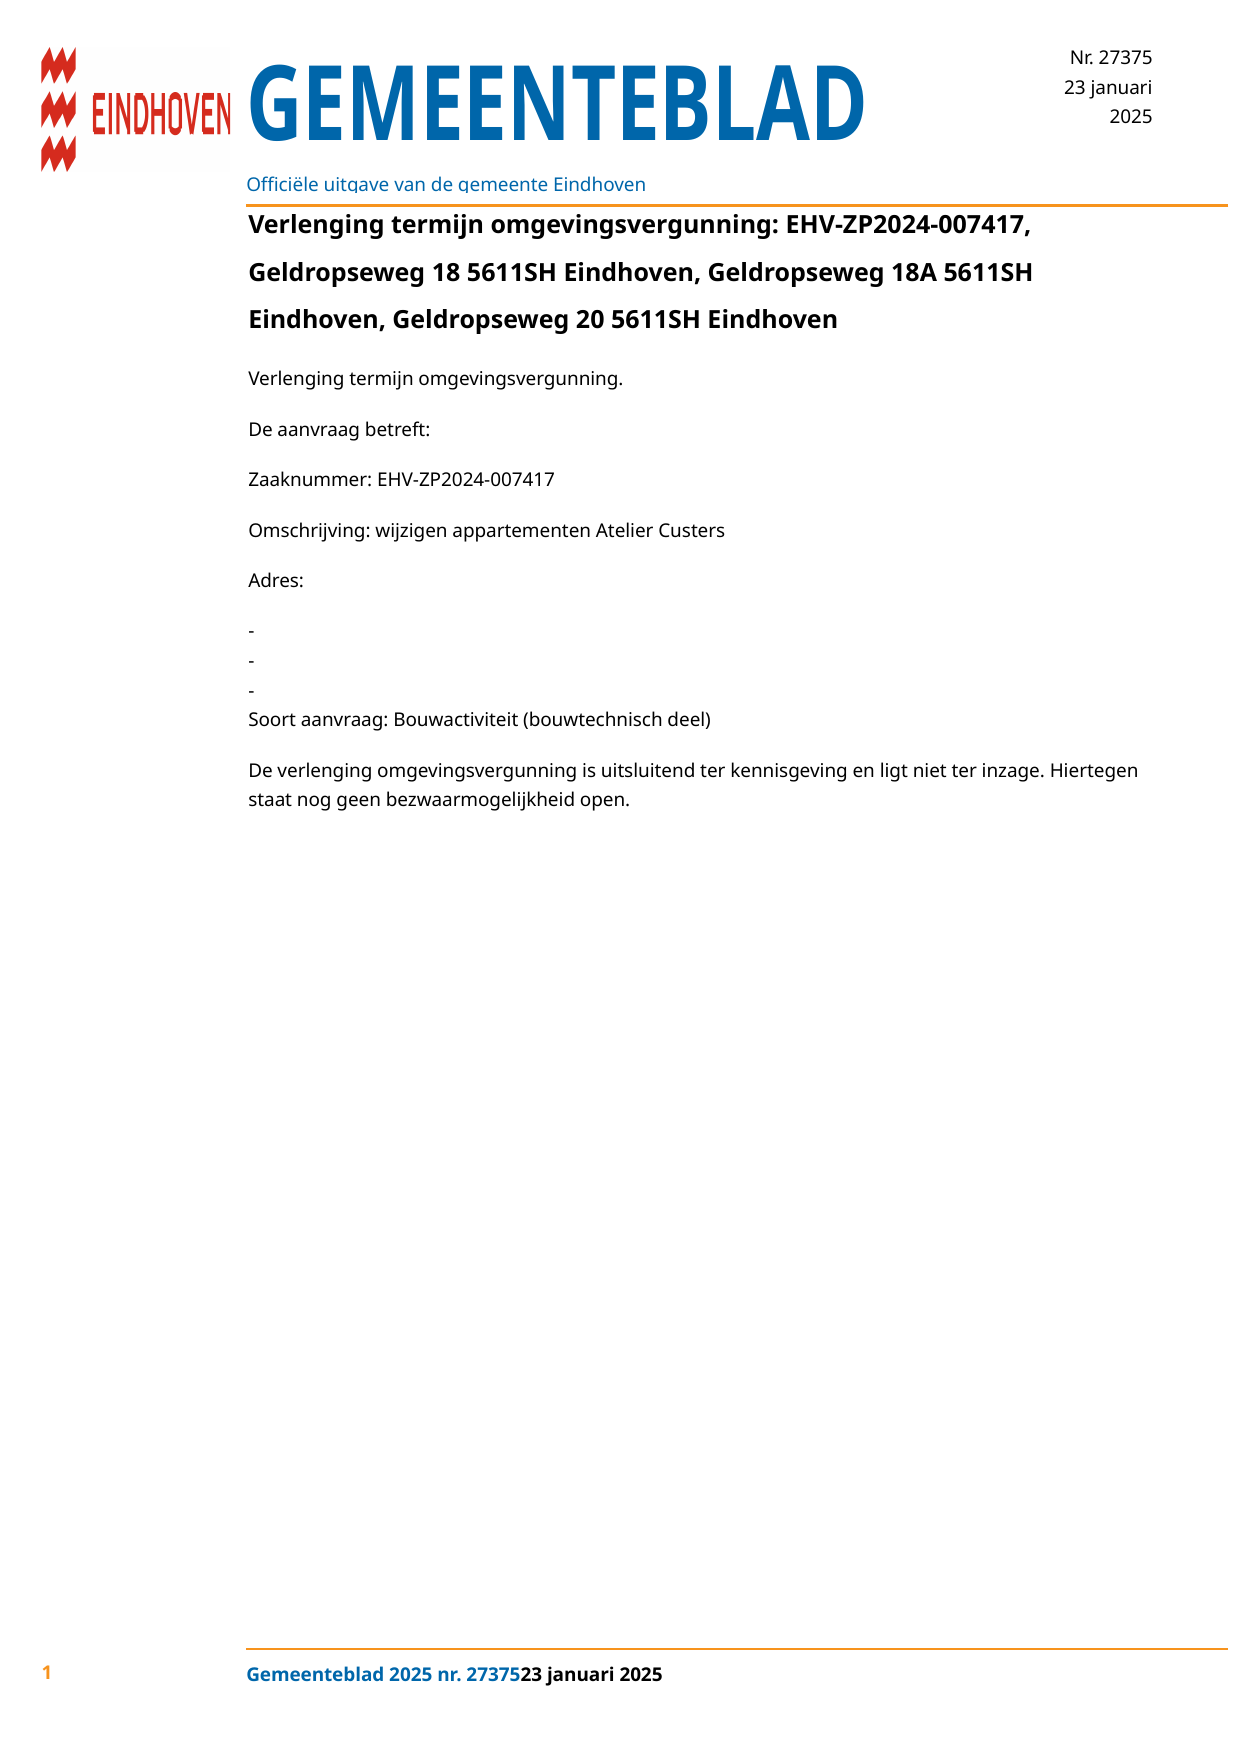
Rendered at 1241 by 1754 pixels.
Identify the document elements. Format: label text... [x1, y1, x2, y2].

text Omschrijving: wijzigen appartementen Atelier Custers [248, 517, 1152, 542]
text De verlenging omgevingsvergunning is uitsluitend ter kennisgeving en ligt niet ter inzage. Hiertegen staat nog geen bezwaarmogelijkheid open. [248, 757, 1152, 812]
text Zaaknummer: EHV-ZP2024-007417 [248, 466, 1152, 492]
text De aanvraag betreft: [248, 416, 1152, 442]
text Soort aanvraag: Bouwactiviteit (bouwtechnisch deel) [248, 706, 1152, 732]
text Verlenging termijn omgevingsvergunning. [248, 366, 1152, 391]
text Verlenging termijn omgevingsvergunning: EHV-ZP2024-007417, Geldropseweg 18 5611SH Eindhoven, Geldropseweg 18A 5611SH Eindhoven, Geldropseweg 20 5611SH Eindhoven [248, 207, 1152, 336]
picture [41, 47, 231, 172]
text Adres: [248, 567, 1152, 593]
